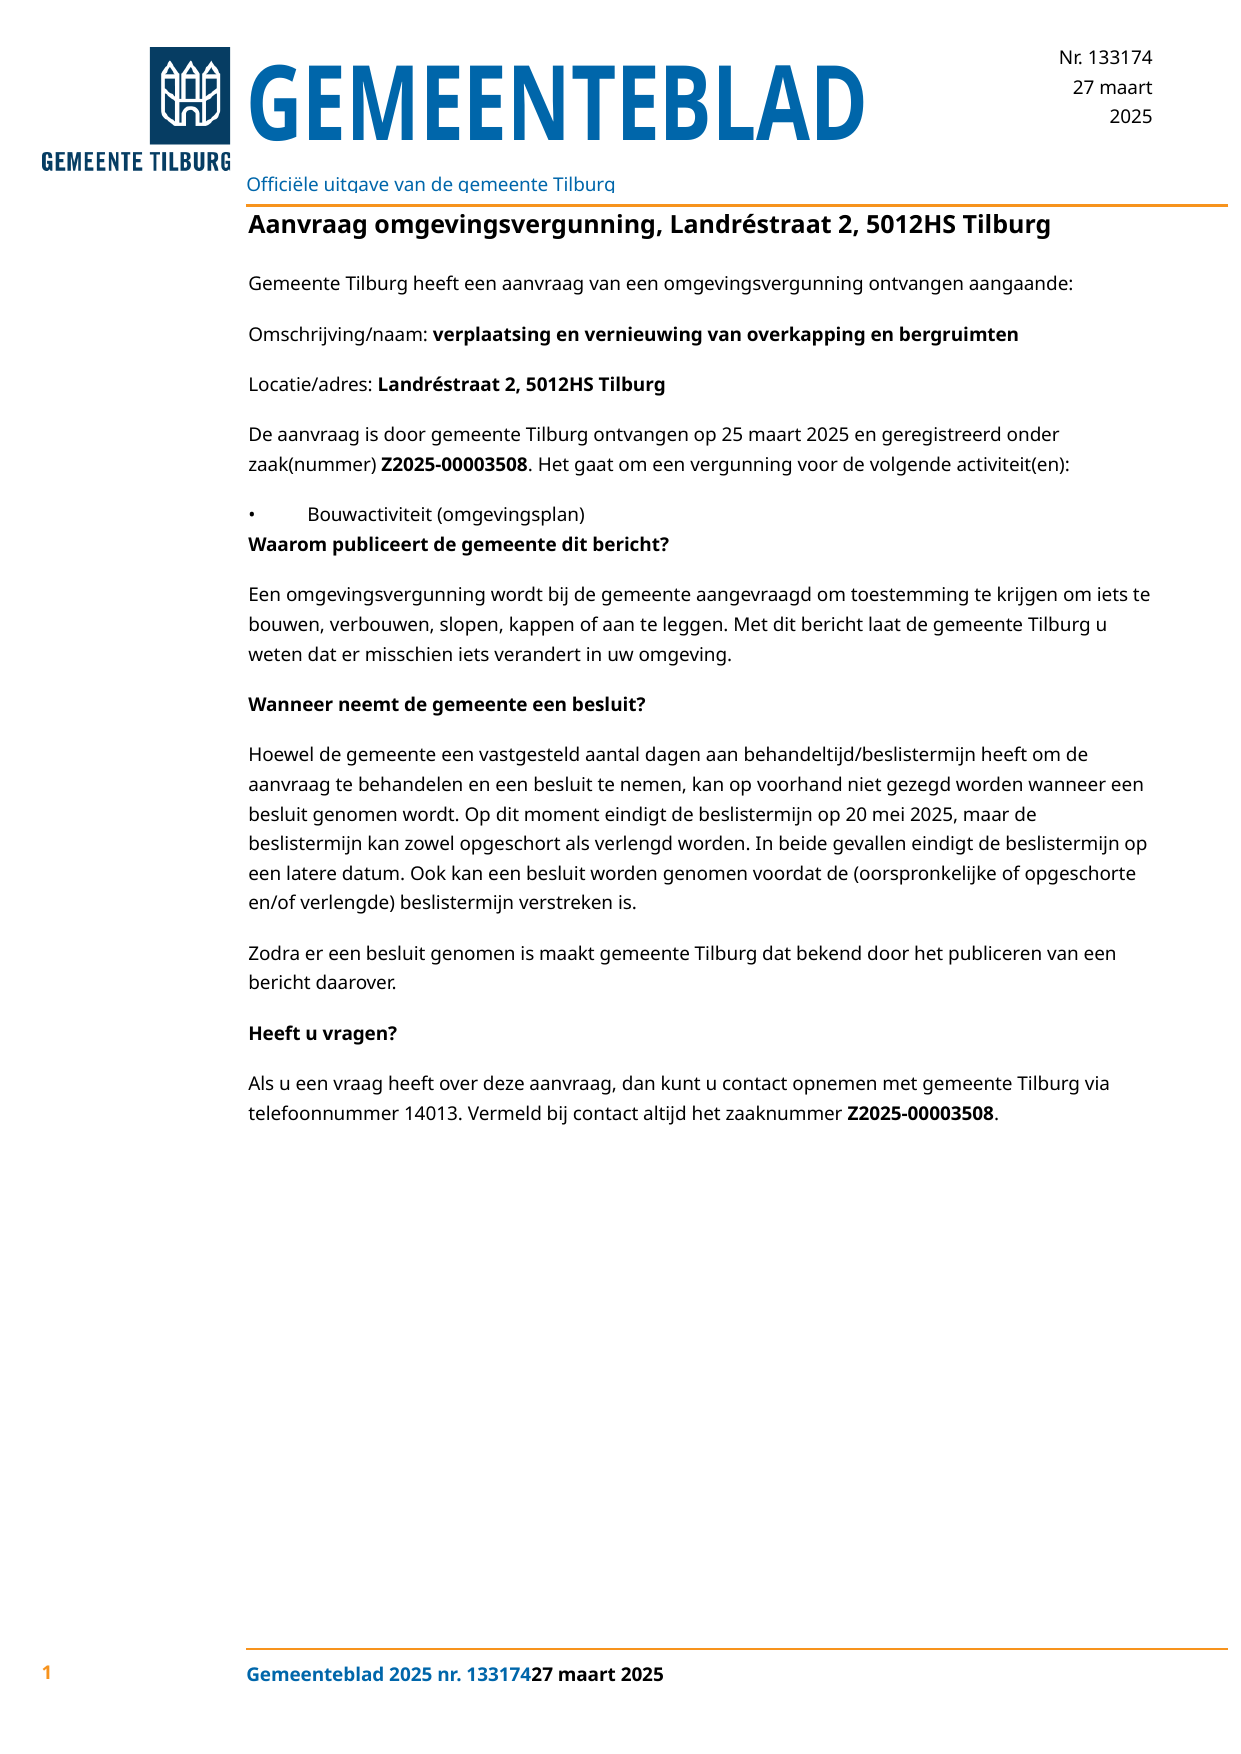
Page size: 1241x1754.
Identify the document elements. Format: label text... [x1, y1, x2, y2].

text Waarom publiceert de gemeente dit bericht? [248, 531, 1152, 557]
text De aanvraag is door gemeente Tilburg ontvangen op 25 maart 2025 en geregistreerd onder zaak(nummer) Z2025-00003508. Het gaat om een vergunning voor de volgende activiteit(en): [248, 422, 1152, 477]
text Gemeente Tilburg heeft een aanvraag van een omgevingsvergunning ontvangen aangaande: [248, 270, 1152, 296]
text Omschrijving/naam: verplaatsing en vernieuwing van overkapping en bergruimten [248, 321, 1152, 346]
text Hoewel de gemeente een vastgesteld aantal dagen aan behandeltijd/beslistermijn heeft om de aanvraag te behandelen en een besluit te nemen, kan op voorhand niet gezegd worden wanneer een besluit genomen wordt. Op dit moment eindigt de beslistermijn op 20 mei 2025, maar de beslistermijn kan zowel opgeschort als verlengd worden. In beide gevallen eindigt de beslistermijn op een latere datum. Ook kan een besluit worden genomen voordat de (oorspronkelijke of opgeschorte en/of verlengde) beslistermijn verstreken is. [248, 742, 1152, 915]
text Als u een vraag heeft over deze aanvraag, dan kunt u contact opnemen met gemeente Tilburg via telefoonnummer 14013. Vermeld bij contact altijd het zaaknummer Z2025-00003508. [248, 1070, 1152, 1126]
text Wanneer neemt de gemeente een besluit? [248, 691, 1152, 717]
list Bouwactiviteit (omgevingsplan) [248, 502, 1152, 527]
text Locatie/adres: Landréstraat 2, 5012HS Tilburg [248, 371, 1152, 397]
picture [41, 47, 231, 172]
text Een omgevingsvergunning wordt bij de gemeente aangevraagd om toestemming te krijgen om iets te bouwen, verbouwen, slopen, kappen of aan te leggen. Met dit bericht laat de gemeente Tilburg u weten dat er misschien iets verandert in uw omgeving. [248, 582, 1152, 666]
text Aanvraag omgevingsvergunning, Landréstraat 2, 5012HS Tilburg [248, 207, 1152, 241]
text Zodra er een besluit genomen is maakt gemeente Tilburg dat bekend door het publiceren van een bericht daarover. [248, 940, 1152, 995]
text Heeft u vragen? [248, 1020, 1152, 1046]
